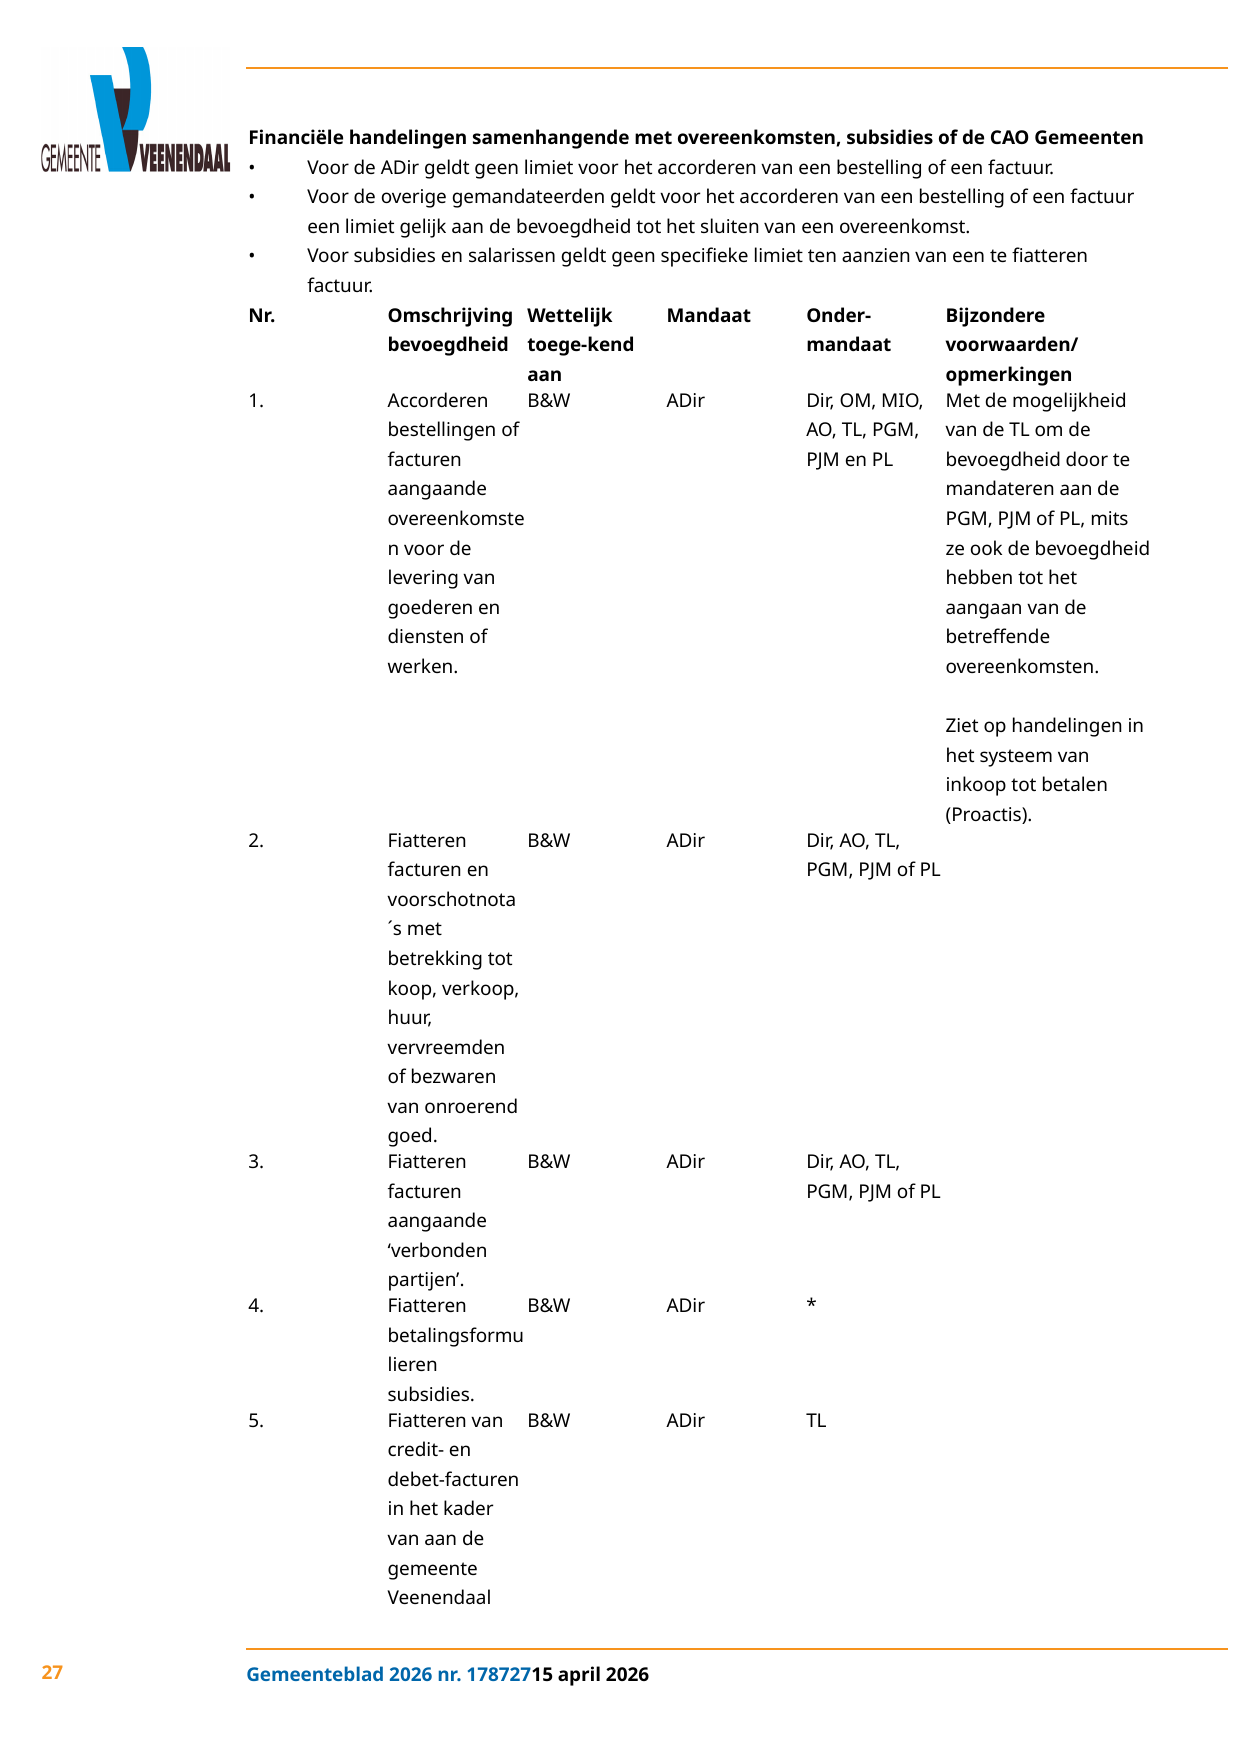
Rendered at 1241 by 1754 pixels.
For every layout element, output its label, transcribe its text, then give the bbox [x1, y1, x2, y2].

table_cell B&W [527, 827, 666, 1148]
table_header Bijzondere voorwaarden/ opmerkingen [945, 302, 1152, 387]
list Voor subsidies en salarissen geldt geen specifieke limiet ten aanzien van een te fiatteren factuur. [248, 243, 1152, 298]
table_cell Fiatteren van credit- en debet-facturen in het kader van aan de gemeente Veenendaal [388, 1407, 527, 1610]
table_cell Dir, AO, TL, PGM, PJM of PL [806, 827, 945, 1148]
table_cell [945, 1293, 1152, 1407]
table_cell Fiatteren betalingsformulieren subsidies. [388, 1293, 527, 1407]
table_cell B&W [527, 1407, 666, 1610]
table_cell Fiatteren facturen aangaande ‘verbonden partijen’. [388, 1148, 527, 1292]
table_cell 5. [248, 1407, 387, 1610]
table_cell ADir [666, 387, 806, 827]
text Financiële handelingen samenhangende met overeenkomsten, subsidies of de CAO Gemeenten [248, 124, 1152, 150]
table_cell ADir [666, 1407, 806, 1610]
list Voor de ADir geldt geen limiet voor het accorderen van een bestelling of een factuur. [248, 154, 1152, 180]
table_header Onder-mandaat [806, 302, 945, 387]
picture [123, 47, 231, 172]
picture [41, 47, 130, 172]
table_cell [945, 1407, 1152, 1610]
table_cell B&W [527, 387, 666, 827]
table_header Nr. [248, 302, 387, 387]
table_header Wettelijk toege-kend aan [527, 302, 666, 387]
table_cell [945, 1148, 1152, 1292]
table_cell Dir, OM, MIO, AO, TL, PGM, PJM en PL [806, 387, 945, 827]
table_cell * [806, 1293, 945, 1407]
table_cell ADir [666, 1293, 806, 1407]
table_cell [945, 827, 1152, 1148]
table_header Mandaat [666, 302, 806, 387]
list Voor de overige gemandateerden geldt voor het accorderen van een bestelling of een factuur een limiet gelijk aan de bevoegdheid tot het sluiten van een overeenkomst. [248, 183, 1152, 239]
table_cell Met de mogelijkheid van de TL om de bevoegdheid door te mandateren aan de PGM, PJM of PL, mits ze ook de bevoegdheid hebben tot het aangaan van de betreffende overeenkomsten. Ziet op handelingen in het systeem van inkoop tot betalen (Proactis). [945, 387, 1152, 827]
table_cell Accorderen bestellingen of facturen aangaande overeenkomsten voor de levering van goederen en diensten of werken. [388, 387, 527, 827]
table_cell ADir [666, 827, 806, 1148]
table_cell TL [806, 1407, 945, 1610]
table_cell 4. [248, 1293, 387, 1407]
table_cell 1. [248, 387, 387, 827]
table_cell ADir [666, 1148, 806, 1292]
table_cell Dir, AO, TL, PGM, PJM of PL [806, 1148, 945, 1292]
table_header Omschrijving bevoegdheid [388, 302, 527, 387]
table_cell 2. [248, 827, 387, 1148]
table_cell B&W [527, 1148, 666, 1292]
table_cell 3. [248, 1148, 387, 1292]
table_cell B&W [527, 1293, 666, 1407]
table_cell Fiatteren facturen en voorschotnota´s met betrekking tot koop, verkoop, huur, vervreemden of bezwaren van onroerend goed. [388, 827, 527, 1148]
